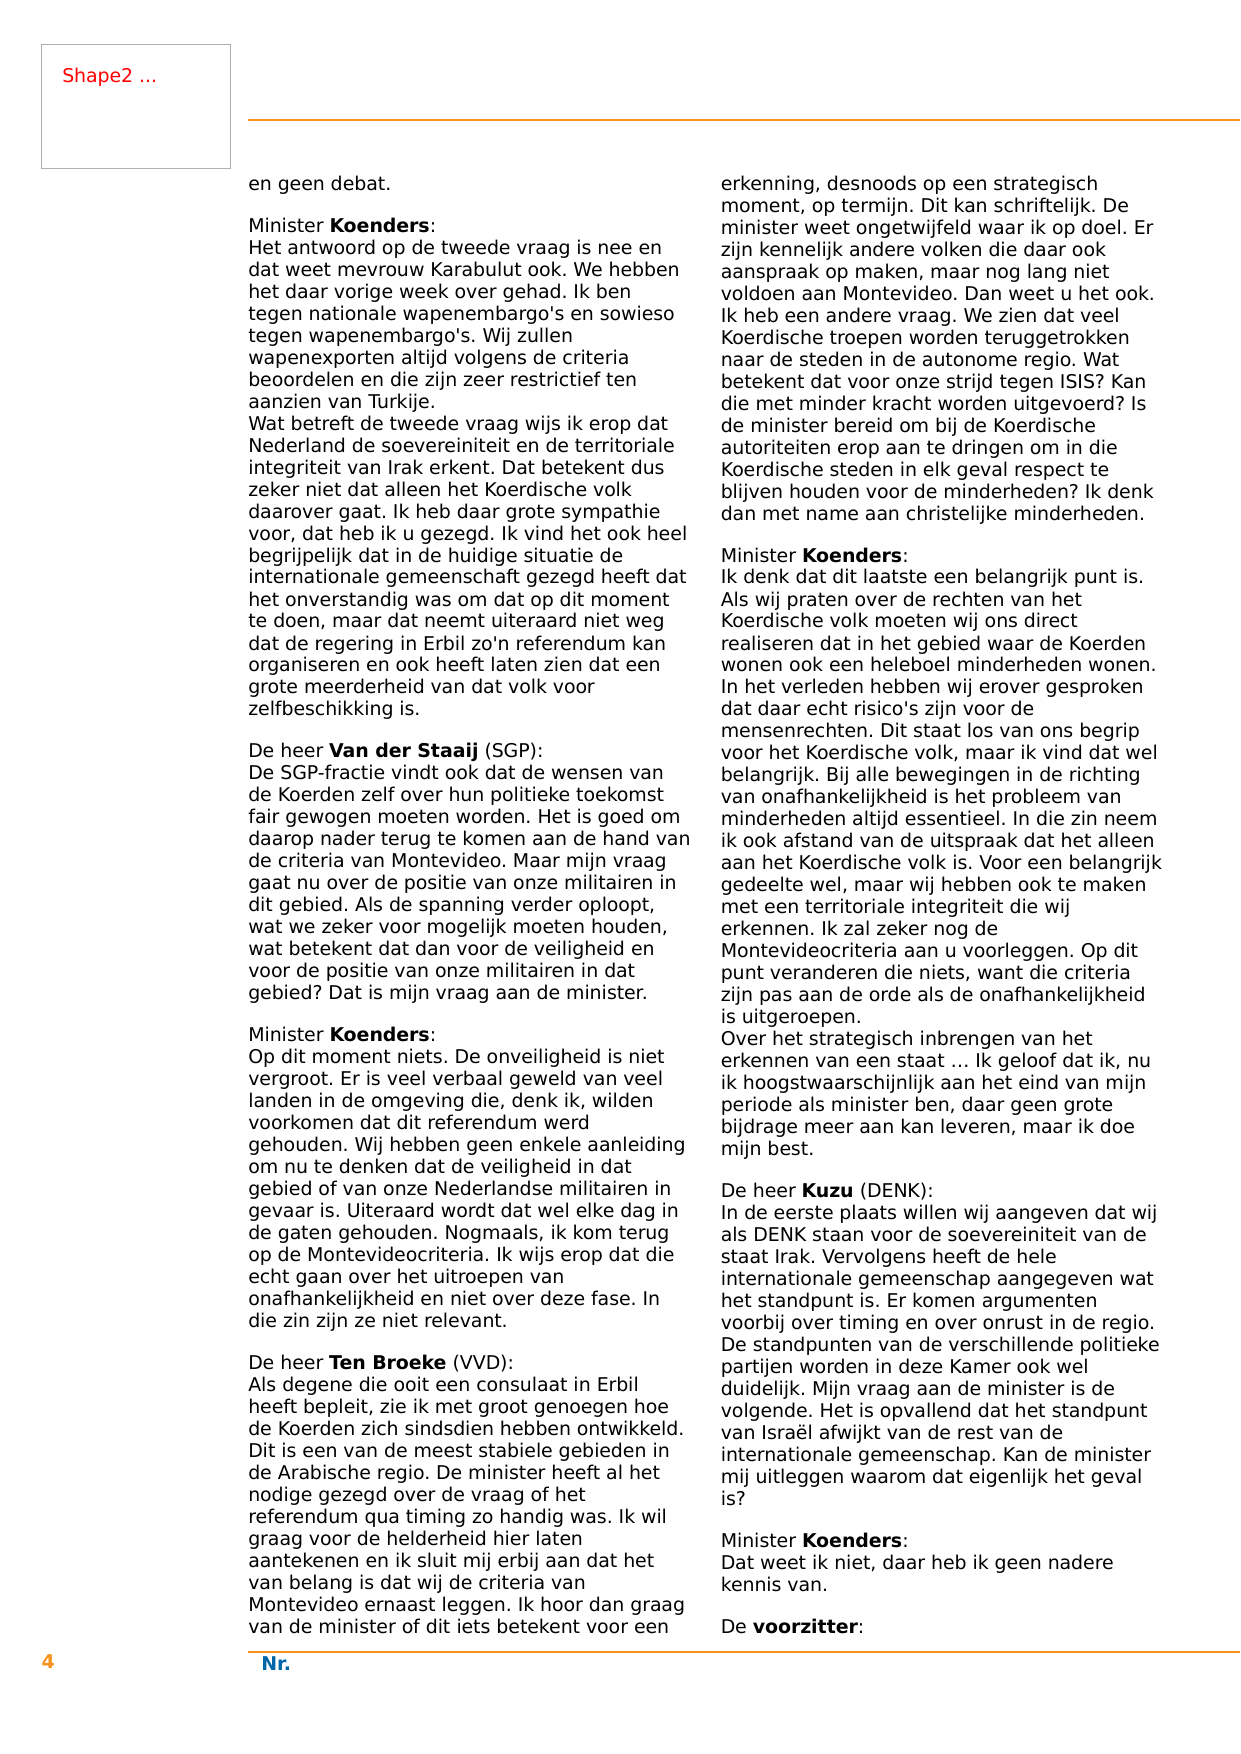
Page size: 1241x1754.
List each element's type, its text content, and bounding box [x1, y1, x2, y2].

text erkenning, desnoods op een strategisch moment, op termijn. Dit kan schriftelijk. De minister weet ongetwijfeld waar ik op doel. Er zijn kennelijk andere volken die daar ook aanspraak op maken, maar nog lang niet voldoen aan Montevideo. Dan weet u het ook. [721, 173, 1163, 305]
text Het antwoord op de tweede vraag is nee en dat weet mevrouw Karabulut ook. We hebben het daar vorige week over gehad. Ik ben tegen nationale wapenembargo's en sowieso tegen wapenembargo's. Wij zullen wapenexporten altijd volgens de criteria beoordelen en die zijn zeer restrictief ten aanzien van Turkije. [248, 237, 691, 413]
text Minister Koenders: [721, 544, 1163, 566]
text De heer Van der Staaij (SGP): [248, 740, 691, 762]
text De heer Ten Broeke (VVD): [248, 1352, 691, 1374]
text Dat weet ik niet, daar heb ik geen nadere kennis van. [721, 1552, 1163, 1596]
text Op dit moment niets. De onveiligheid is niet vergroot. Er is veel verbaal geweld van veel landen in de omgeving die, denk ik, wilden voorkomen dat dit referendum werd gehouden. Wij hebben geen enkele aanleiding om nu te denken dat de veiligheid in dat gebied of van onze Nederlandse militairen in gevaar is. Uiteraard wordt dat wel elke dag in de gaten gehouden. Nogmaals, ik kom terug op de Montevideocriteria. Ik wijs erop dat die echt gaan over het uitroepen van onafhankelijkheid en niet over deze fase. In die zin zijn ze niet relevant. [248, 1046, 691, 1332]
text De SGP-fractie vindt ook dat de wensen van de Koerden zelf over hun politieke toekomst fair gewogen moeten worden. Het is goed om daarop nader terug te komen aan de hand van de criteria van Montevideo. Maar mijn vraag gaat nu over de positie van onze militairen in dit gebied. Als de spanning verder oploopt, wat we zeker voor mogelijk moeten houden, wat betekent dat dan voor de veiligheid en voor de positie van onze militairen in dat gebied? Dat is mijn vraag aan de minister. [248, 762, 691, 1004]
text Ik heb een andere vraag. We zien dat veel Koerdische troepen worden teruggetrokken naar de steden in de autonome regio. Wat betekent dat voor onze strijd tegen ISIS? Kan die met minder kracht worden uitgevoerd? Is de minister bereid om bij de Koerdische autoriteiten erop aan te dringen om in die Koerdische steden in elk geval respect te blijven houden voor de minderheden? Ik denk dan met name aan christelijke minderheden. [721, 305, 1163, 524]
text De voorzitter: [721, 1616, 1163, 1637]
text Over het strategisch inbrengen van het erkennen van een staat … Ik geloof dat ik, nu ik hoogstwaarschijnlijk aan het eind van mijn periode als minister ben, daar geen grote bijdrage meer aan kan leveren, maar ik doe mijn best. [721, 1028, 1163, 1160]
text Minister Koenders: [248, 1024, 691, 1046]
text De heer Kuzu (DENK): [721, 1180, 1163, 1202]
text Minister Koenders: [721, 1529, 1163, 1552]
text Ik denk dat dit laatste een belangrijk punt is. Als wij praten over de rechten van het Koerdische volk moeten wij ons direct realiseren dat in het gebied waar de Koerden wonen ook een heleboel minderheden wonen. In het verleden hebben wij erover gesproken dat daar echt risico's zijn voor de mensenrechten. Dit staat los van ons begrip voor het Koerdische volk, maar ik vind dat wel belangrijk. Bij alle bewegingen in de richting van onafhankelijkheid is het probleem van minderheden altijd essentieel. In die zin neem ik ook afstand van de uitspraak dat het alleen aan het Koerdische volk is. Voor een belangrijk gedeelte wel, maar wij hebben ook te maken met een territoriale integriteit die wij erkennen. Ik zal zeker nog de Montevideocriteria aan u voorleggen. Op dit punt veranderen die niets, want die criteria zijn pas aan de orde als de onafhankelijkheid is uitgeroepen. [721, 566, 1163, 1028]
text Minister Koenders: [248, 215, 691, 237]
text In de eerste plaats willen wij aangeven dat wij als DENK staan voor de soevereiniteit van de staat Irak. Vervolgens heeft de hele internationale gemeenschap aangegeven wat het standpunt is. Er komen argumenten voorbij over timing en over onrust in de regio. De standpunten van de verschillende politieke partijen worden in deze Kamer ook wel duidelijk. Mijn vraag aan de minister is de volgende. Het is opvallend dat het standpunt van Israël afwijkt van de rest van de internationale gemeenschap. Kan de minister mij uitleggen waarom dat eigenlijk het geval is? [721, 1202, 1163, 1509]
text en geen debat. [248, 173, 691, 195]
text Wat betreft de tweede vraag wijs ik erop dat Nederland de soevereiniteit en de territoriale integriteit van Irak erkent. Dat betekent dus zeker niet dat alleen het Koerdische volk daarover gaat. Ik heb daar grote sympathie voor, dat heb ik u gezegd. Ik vind het ook heel begrijpelijk dat in de huidige situatie de internationale gemeenschaft gezegd heeft dat het onverstandig was om dat op dit moment te doen, maar dat neemt uiteraard niet weg dat de regering in Erbil zo'n referendum kan organiseren en ook heeft laten zien dat een grote meerderheid van dat volk voor zelfbeschikking is. [248, 413, 691, 720]
text Als degene die ooit een consulaat in Erbil heeft bepleit, zie ik met groot genoegen hoe de Koerden zich sindsdien hebben ontwikkeld. Dit is een van de meest stabiele gebieden in de Arabische regio. De minister heeft al het nodige gezegd over de vraag of het referendum qua timing zo handig was. Ik wil graag voor de helderheid hier laten aantekenen en ik sluit mij erbij aan dat het van belang is dat wij de criteria van Montevideo ernaast leggen. Ik hoor dan graag van de minister of dit iets betekent voor een [248, 1374, 691, 1637]
